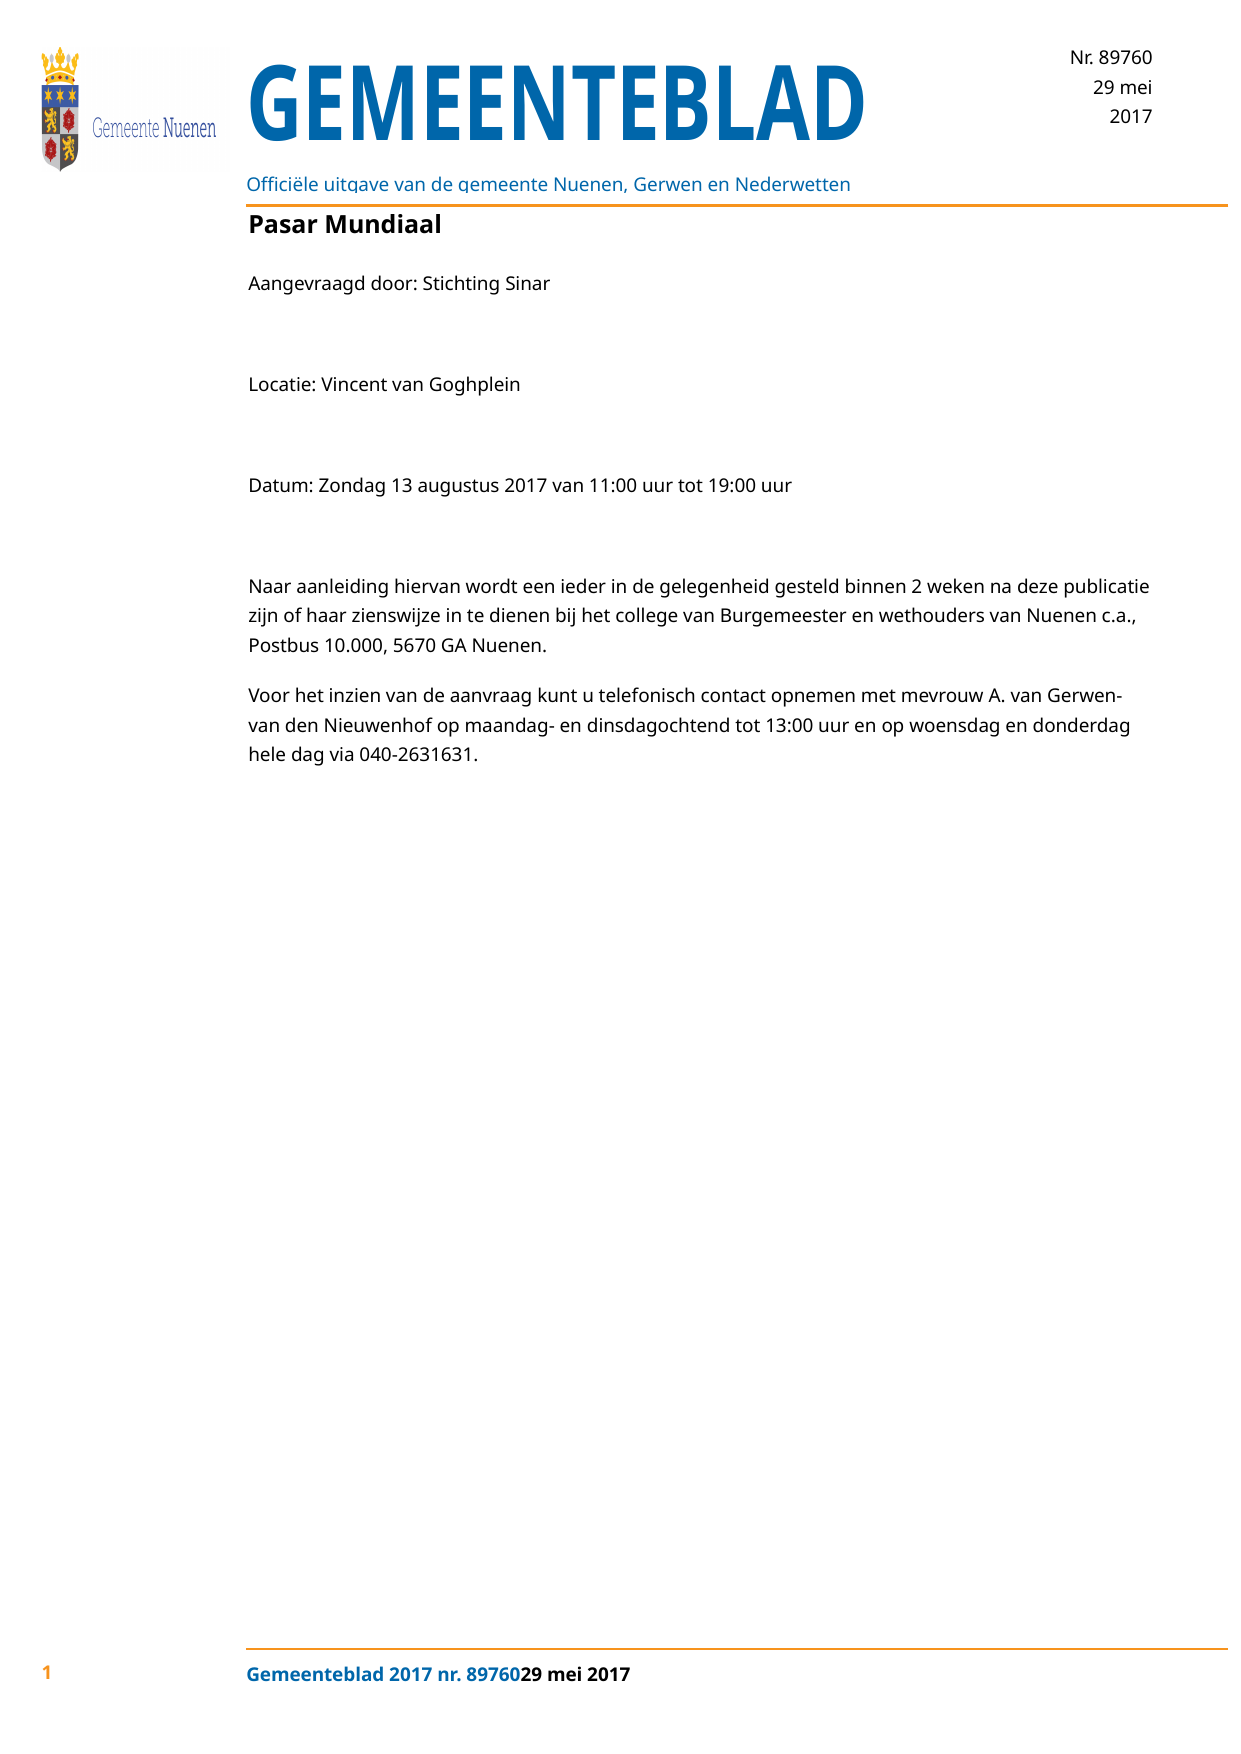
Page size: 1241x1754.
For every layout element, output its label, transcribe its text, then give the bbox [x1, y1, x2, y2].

text Pasar Mundiaal [248, 207, 1152, 241]
text Aangevraagd door: Stichting Sinar [248, 270, 1152, 296]
text Naar aanleiding hiervan wordt een ieder in de gelegenheid gesteld binnen 2 weken na deze publicatie zijn of haar zienswijze in te dienen bij het college van Burgemeester en wethouders van Nuenen c.a., Postbus 10.000, 5670 GA Nuenen. [248, 573, 1152, 658]
text Voor het inzien van de aanvraag kunt u telefonisch contact opnemen met mevrouw A. van Gerwen-van den Nieuwenhof op maandag- en dinsdagochtend tot 13:00 uur en op woensdag en donderdag hele dag via 040-2631631. [248, 682, 1152, 767]
text Locatie: Vincent van Goghplein [248, 371, 1152, 397]
picture [41, 47, 231, 172]
text Datum: Zondag 13 augustus 2017 van 11:00 uur tot 19:00 uur [248, 472, 1152, 498]
